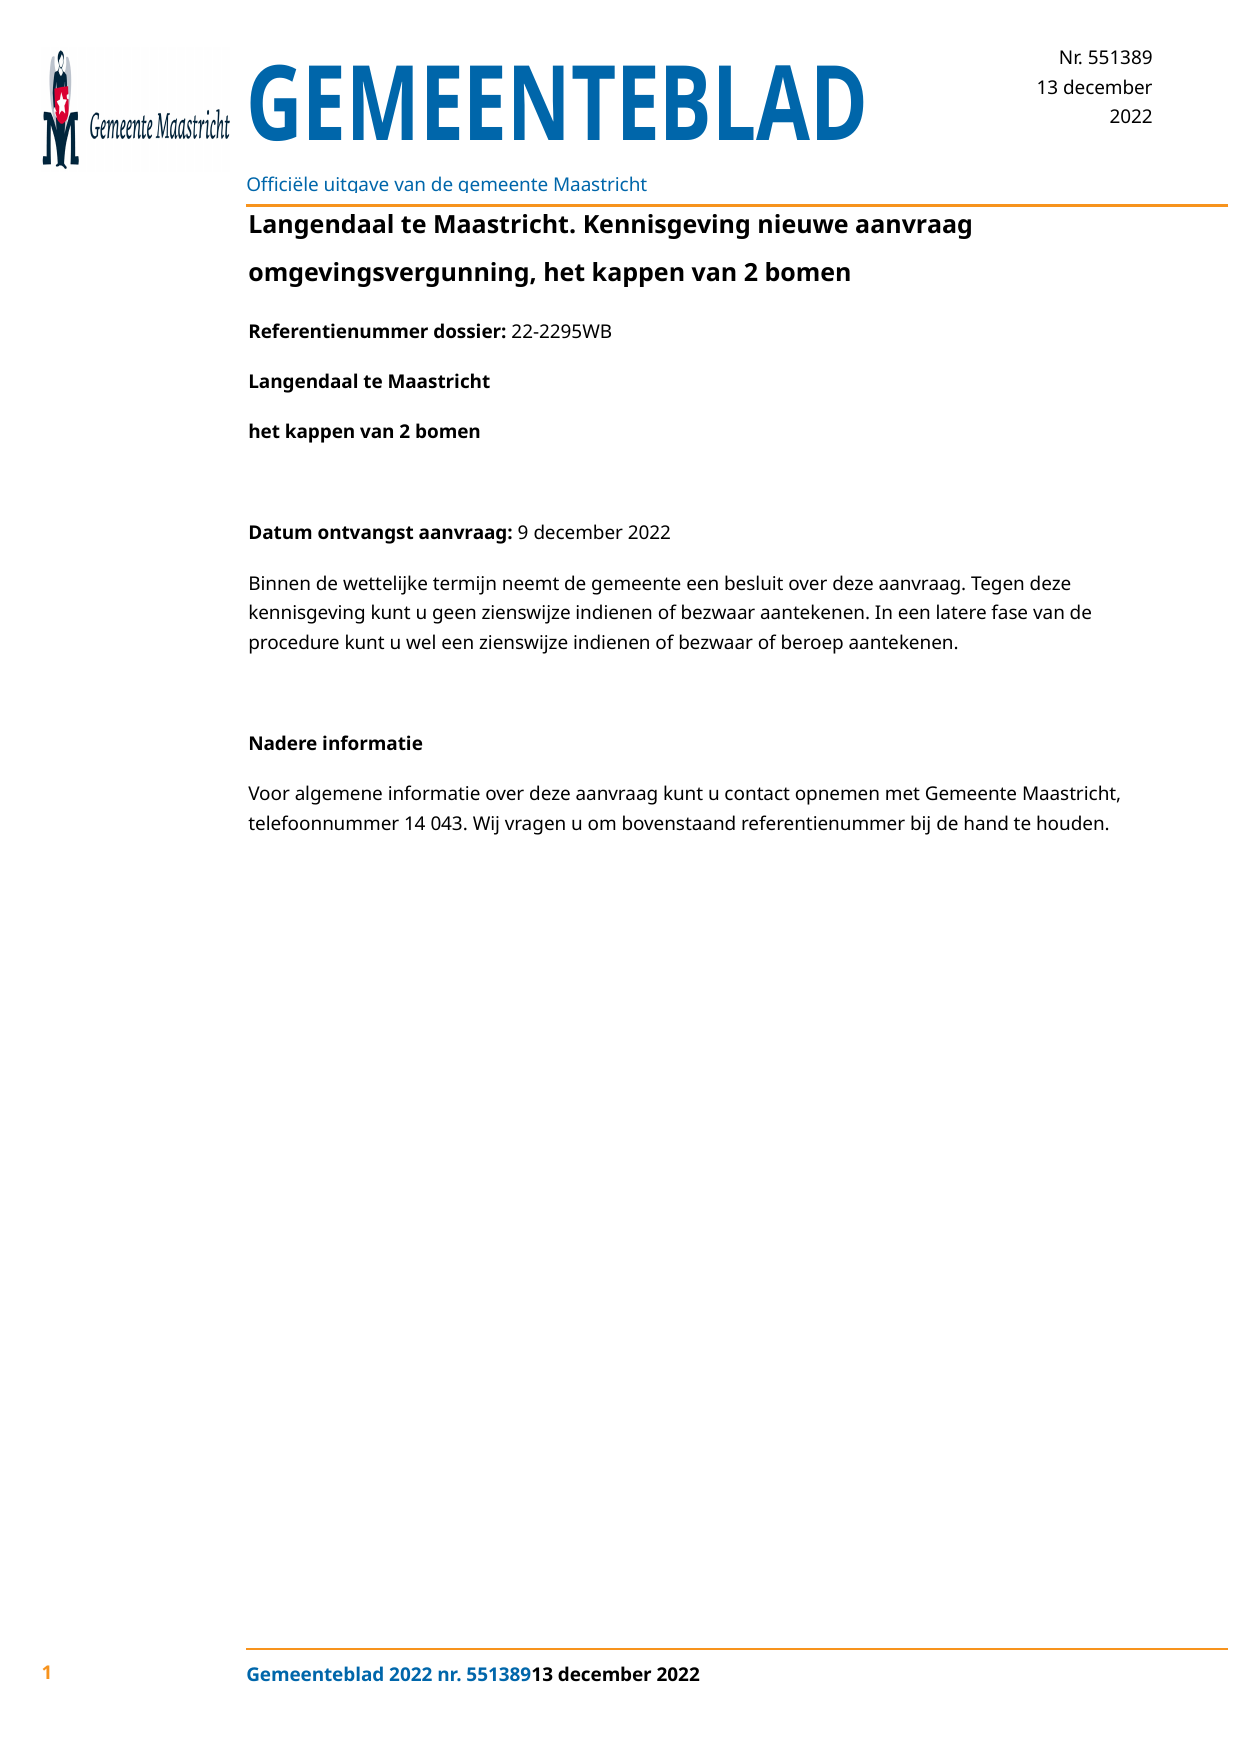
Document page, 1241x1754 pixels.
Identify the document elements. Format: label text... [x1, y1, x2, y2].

text Referentienummer dossier: 22-2295WB [248, 318, 1152, 344]
text Langendaal te Maastricht. Kennisgeving nieuwe aanvraag omgevingsvergunning, het kappen van 2 bomen [248, 207, 1152, 288]
picture [41, 47, 231, 172]
text Nadere informatie [248, 730, 1152, 756]
text Langendaal te Maastricht [248, 368, 1152, 394]
text het kappen van 2 bomen [248, 419, 1152, 444]
text Binnen de wettelijke termijn neemt de gemeente een besluit over deze aanvraag. Tegen deze kennisgeving kunt u geen zienswijze indienen of bezwaar aantekenen. In een latere fase van de procedure kunt u wel een zienswijze indienen of bezwaar of beroep aantekenen. [248, 570, 1152, 655]
text Voor algemene informatie over deze aanvraag kunt u contact opnemen met Gemeente Maastricht, telefoonnummer 14 043. Wij vragen u om bovenstaand referentienummer bij de hand te houden. [248, 780, 1152, 836]
text Datum ontvangst aanvraag: 9 december 2022 [248, 519, 1152, 545]
